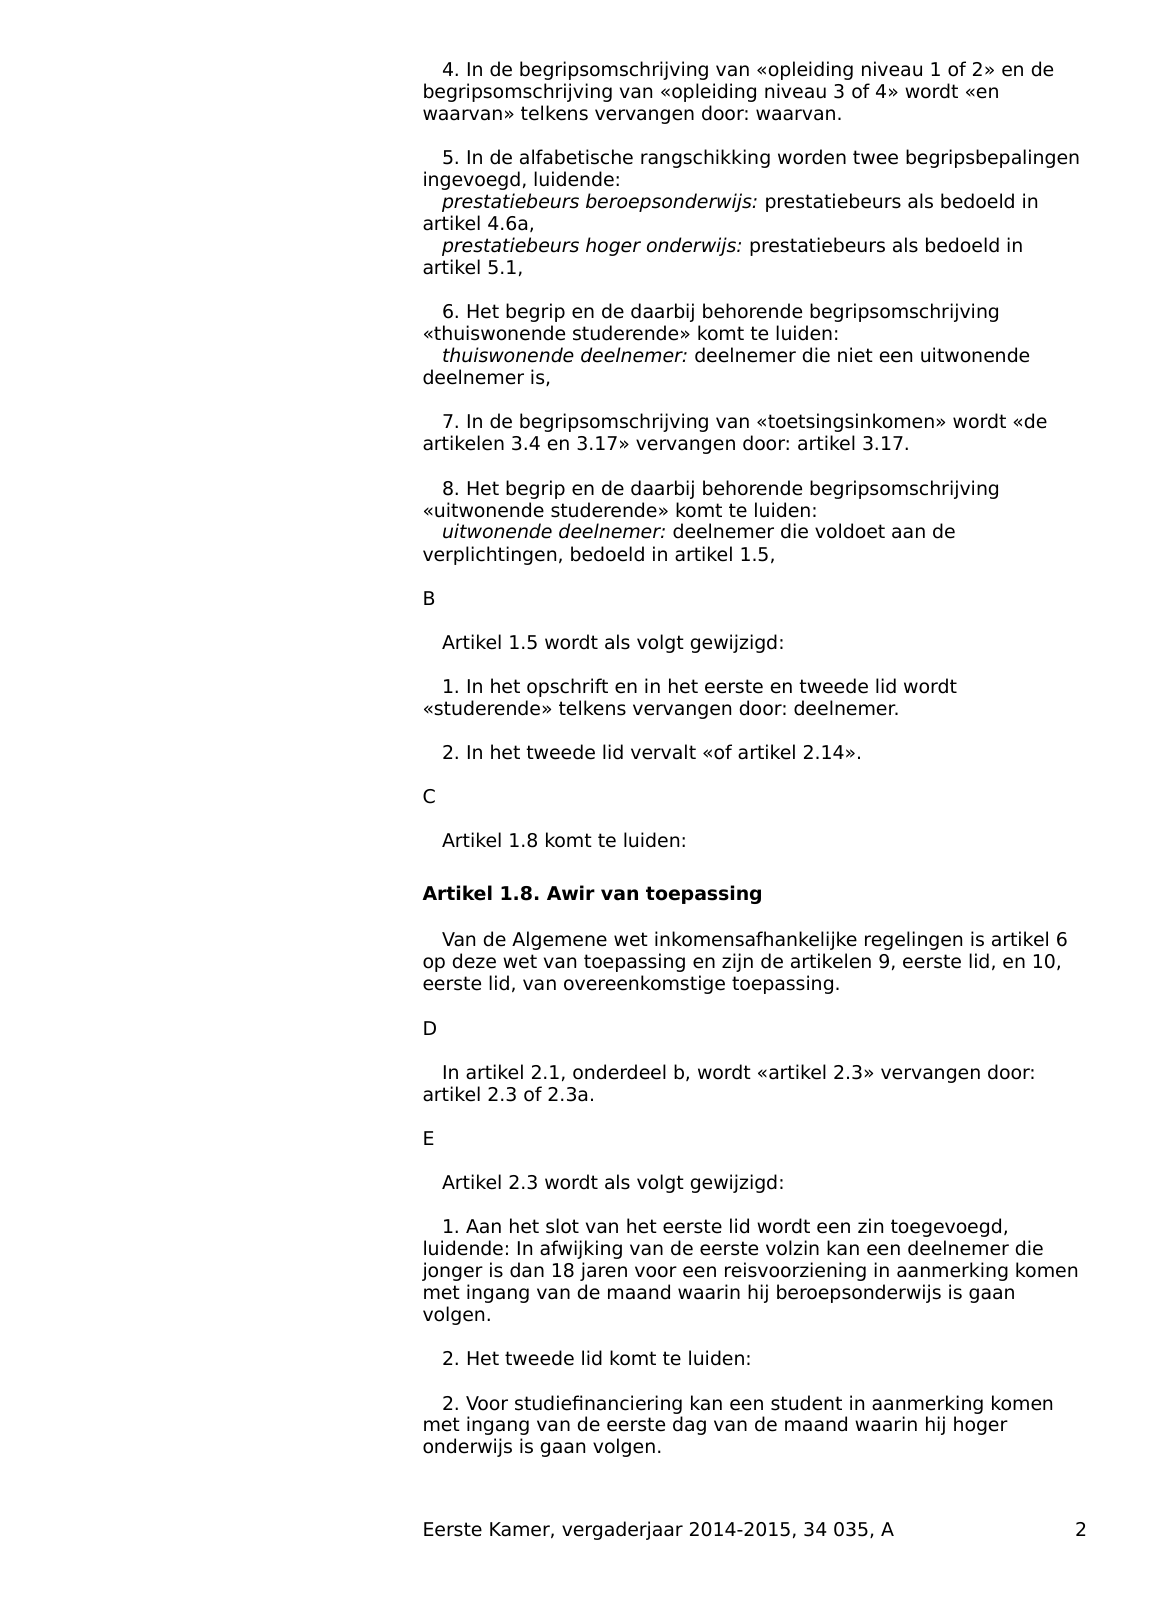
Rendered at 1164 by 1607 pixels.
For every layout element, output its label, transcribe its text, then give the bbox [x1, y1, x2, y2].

text In artikel 2.1, onderdeel b, wordt «artikel 2.3» vervangen door: artikel 2.3 of 2.3a. [422, 1062, 1087, 1106]
text 1. In het opschrift en in het eerste en tweede lid wordt «studerende» telkens vervangen door: deelnemer. [422, 676, 1087, 720]
text prestatiebeurs hoger onderwijs: prestatiebeurs als bedoeld in artikel 5.1, [422, 235, 1087, 279]
text C [422, 786, 1087, 808]
text 2. In het tweede lid vervalt «of artikel 2.14». [422, 742, 1087, 764]
text Artikel 1.5 wordt als volgt gewijzigd: [422, 632, 1087, 654]
text prestatiebeurs beroepsonderwijs: prestatiebeurs als bedoeld in artikel 4.6a, [422, 191, 1087, 235]
text 5. In de alfabetische rangschikking worden twee begripsbepalingen ingevoegd, luidende: [422, 147, 1087, 191]
text Artikel 1.8 komt te luiden: [422, 830, 1087, 852]
text 7. In de begripsomschrijving van «toetsingsinkomen» wordt «de artikelen 3.4 en 3.17» vervangen door: artikel 3.17. [422, 411, 1087, 455]
text D [422, 1017, 1087, 1039]
text 2. Het tweede lid komt te luiden: [422, 1348, 1087, 1370]
text 8. Het begrip en de daarbij behorende begripsomschrijving «uitwonende studerende» komt te luiden: [422, 477, 1087, 521]
text 2. Voor studiefinanciering kan een student in aanmerking komen met ingang van de eerste dag van de maand waarin hij hoger onderwijs is gaan volgen. [422, 1392, 1087, 1458]
text 4. In de begripsomschrijving van «opleiding niveau 1 of 2» en de begripsomschrijving van «opleiding niveau 3 of 4» wordt «en waarvan» telkens vervangen door: waarvan. [422, 59, 1087, 125]
text 1. Aan het slot van het eerste lid wordt een zin toegevoegd, luidende: In afwijking van de eerste volzin kan een deelnemer die jonger is dan 18 jaren voor een reisvoorziening in aanmerking komen met ingang van de maand waarin hij beroepsonderwijs is gaan volgen. [422, 1216, 1087, 1326]
text Artikel 2.3 wordt als volgt gewijzigd: [422, 1172, 1087, 1194]
text Van de Algemene wet inkomensafhankelijke regelingen is artikel 6 op deze wet van toepassing en zijn de artikelen 9, eerste lid, en 10, eerste lid, van overeenkomstige toepassing. [422, 929, 1087, 995]
text thuiswonende deelnemer: deelnemer die niet een uitwonende deelnemer is, [422, 345, 1087, 389]
text B [422, 588, 1087, 609]
text 6. Het begrip en de daarbij behorende begripsomschrijving «thuiswonende studerende» komt te luiden: [422, 301, 1087, 345]
text E [422, 1128, 1087, 1150]
text uitwonende deelnemer: deelnemer die voldoet aan de verplichtingen, bedoeld in artikel 1.5, [422, 521, 1087, 565]
subtitle Artikel 1.8. Awir van toepassing [422, 882, 1087, 904]
